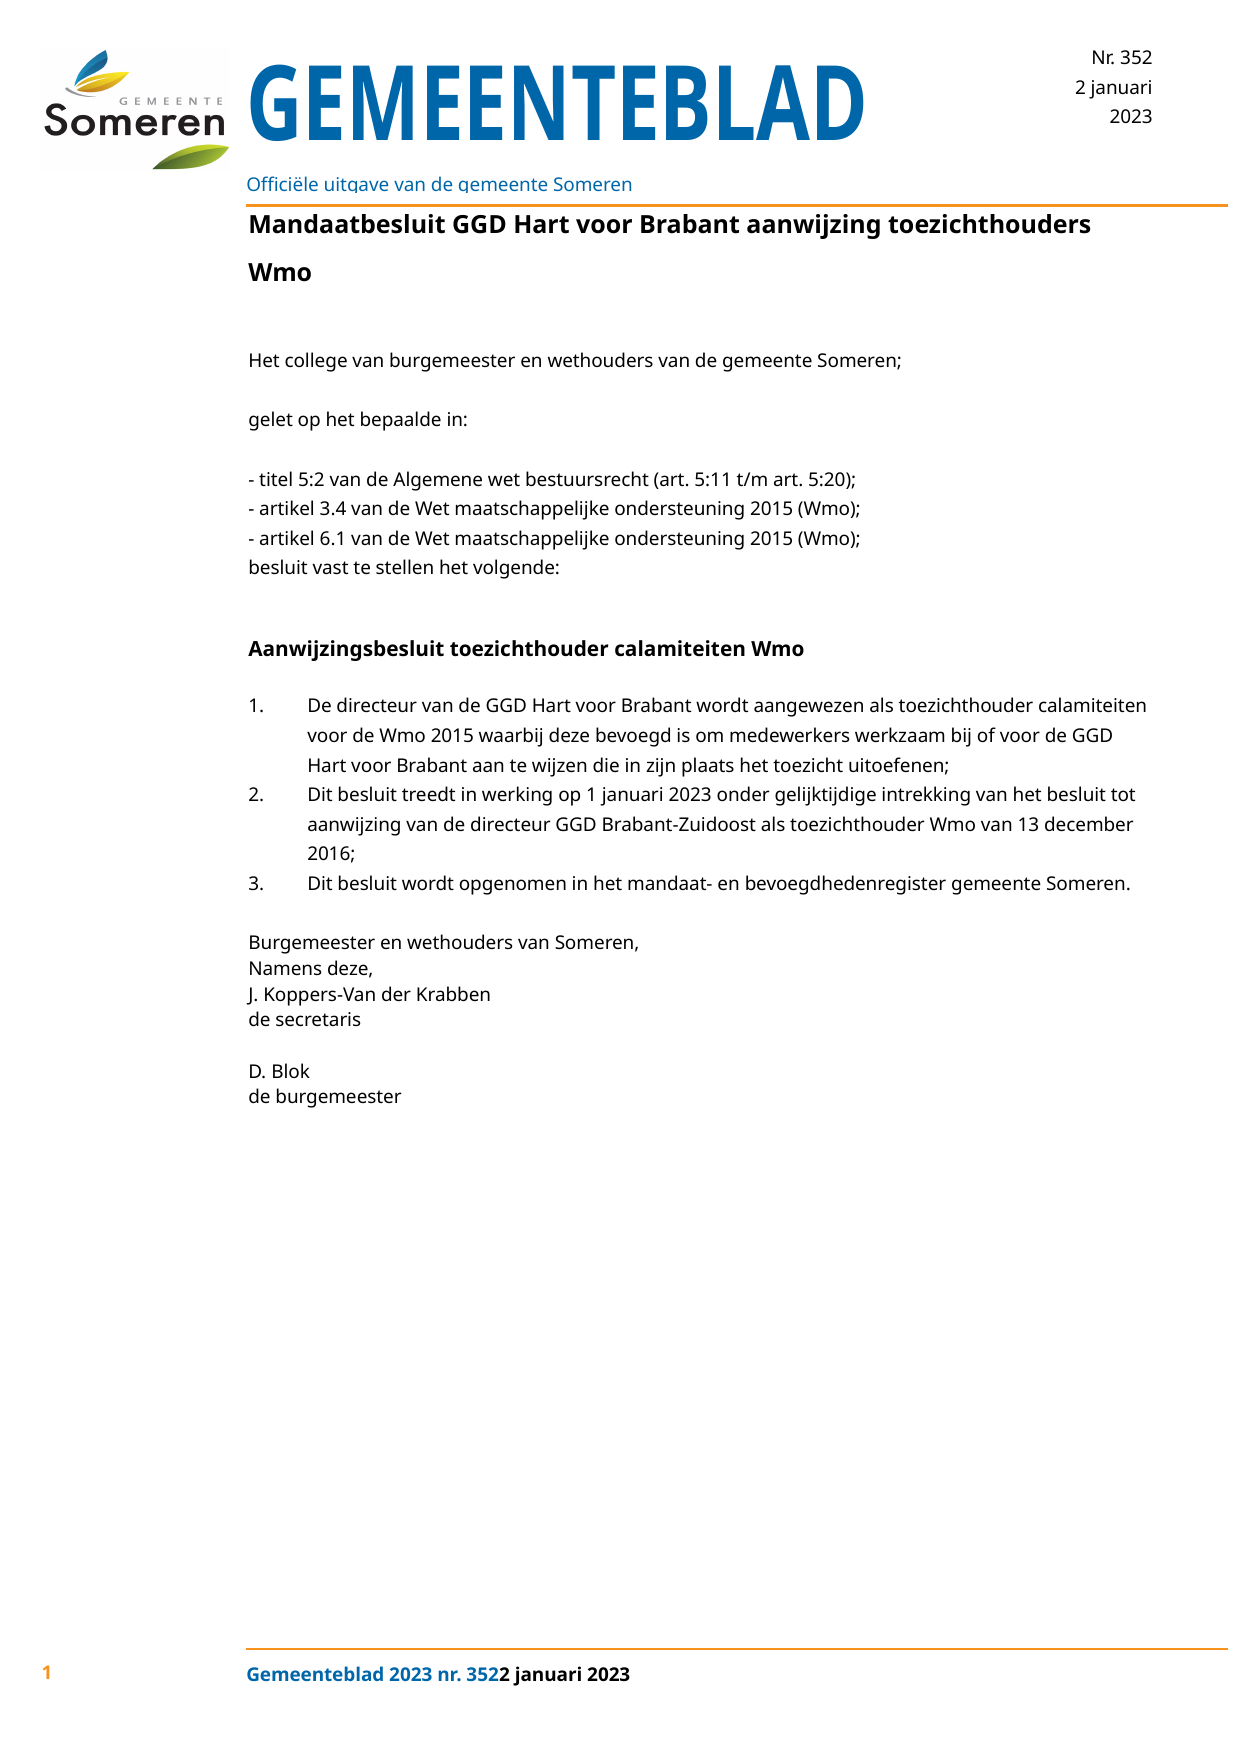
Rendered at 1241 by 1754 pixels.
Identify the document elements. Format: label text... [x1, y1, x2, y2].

text Het college van burgemeester en wethouders van de gemeente Someren; [248, 347, 1152, 373]
text - artikel 3.4 van de Wet maatschappelijke ondersteuning 2015 (Wmo); [248, 495, 1152, 521]
text J. Koppers-Van der Krabben [248, 981, 1152, 1006]
text - artikel 6.1 van de Wet maatschappelijke ondersteuning 2015 (Wmo); [248, 525, 1152, 551]
list De directeur van de GGD Hart voor Brabant wordt aangewezen als toezichthouder calamiteiten voor de Wmo 2015 waarbij deze bevoegd is om medewerkers werkzaam bij of voor de GGD Hart voor Brabant aan te wijzen die in zijn plaats het toezicht uitoefenen; [248, 693, 1152, 777]
text de secretaris [248, 1006, 1152, 1032]
text gelet op het bepaalde in: [248, 407, 1152, 432]
text besluit vast te stellen het volgende: [248, 554, 1152, 580]
text de burgemeester [248, 1084, 1152, 1109]
text Aanwijzingsbesluit toezichthouder calamiteiten Wmo [248, 634, 1152, 663]
text D. Blok [248, 1058, 1152, 1084]
list Dit besluit treedt in werking op 1 januari 2023 onder gelijktijdige intrekking van het besluit tot aanwijzing van de directeur GGD Brabant-Zuidoost als toezichthouder Wmo van 13 december 2016; [248, 781, 1152, 866]
text - titel 5:2 van de Algemene wet bestuursrecht (art. 5:11 t/m art. 5:20); [248, 466, 1152, 492]
text Mandaatbesluit GGD Hart voor Brabant aanwijzing toezichthouders Wmo [248, 207, 1152, 288]
text Burgemeester en wethouders van Someren, [248, 929, 1152, 955]
text Namens deze, [248, 955, 1152, 981]
picture [41, 47, 231, 172]
list Dit besluit wordt opgenomen in het mandaat- en bevoegdhedenregister gemeente Someren. [248, 870, 1152, 896]
